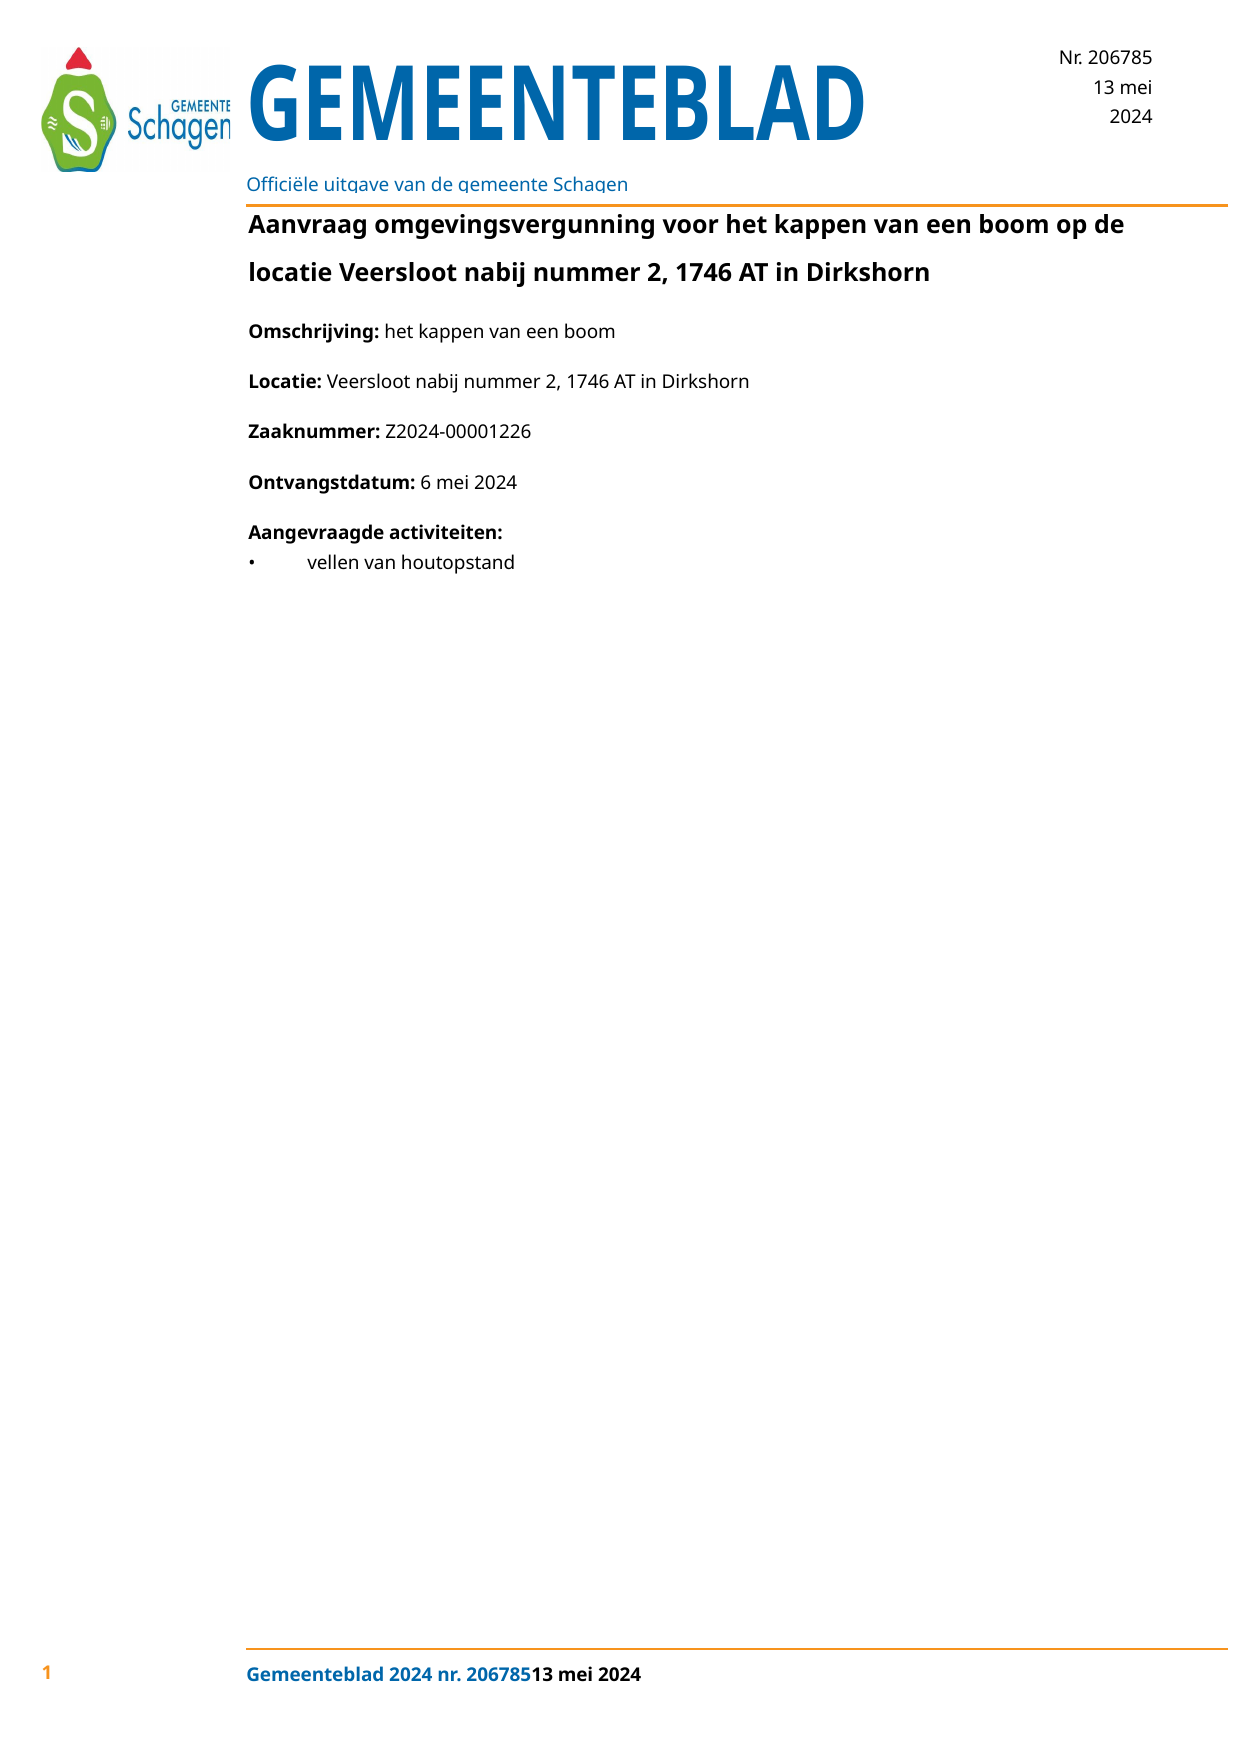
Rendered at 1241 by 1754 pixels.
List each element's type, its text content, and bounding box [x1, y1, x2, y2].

text Zaaknummer: Z2024-00001226 [248, 419, 1152, 444]
text Aanvraag omgevingsvergunning voor het kappen van een boom op de locatie Veersloot nabij nummer 2, 1746 AT in Dirkshorn [248, 207, 1152, 288]
text Aangevraagde activiteiten: [248, 519, 1152, 545]
picture [41, 47, 231, 172]
text Locatie: Veersloot nabij nummer 2, 1746 AT in Dirkshorn [248, 368, 1152, 394]
text Ontvangstdatum: 6 mei 2024 [248, 469, 1152, 495]
text Omschrijving: het kappen van een boom [248, 318, 1152, 344]
list vellen van houtopstand [248, 549, 1152, 575]
